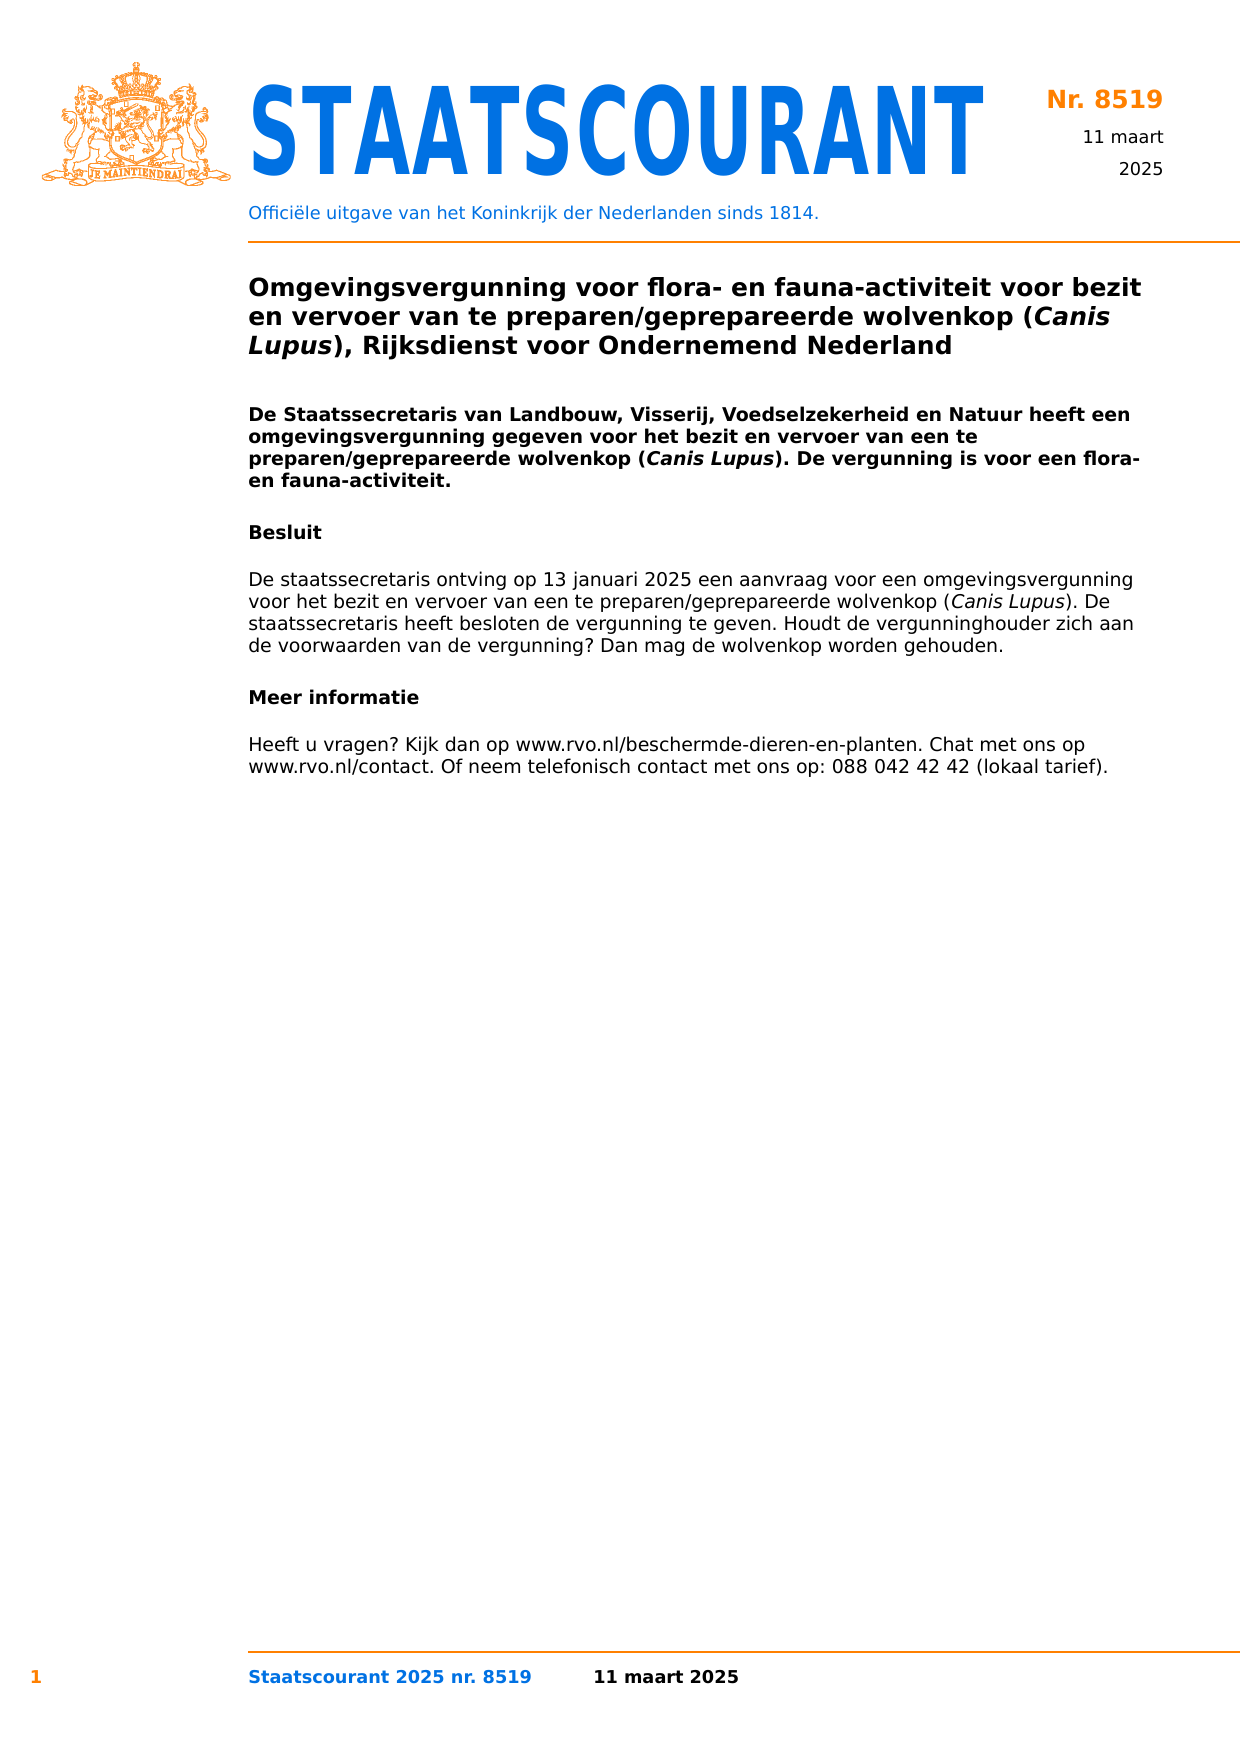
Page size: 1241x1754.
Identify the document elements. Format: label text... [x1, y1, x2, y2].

table_cell Officiële uitgave van het Koninkrijk der Nederlanden sinds 1814. [248, 203, 1240, 241]
table_header Nr. 8519 [998, 62, 1240, 121]
subtitle Besluit [248, 522, 1163, 544]
text De Staatssecretaris van Landbouw, Visserij, Voedselzekerheid en Natuur heeft een omgevingsvergunning gegeven voor het bezit en vervoer van een te preparen/geprepareerde wolvenkop (Canis Lupus). De vergunning is voor een flora- en fauna-activiteit. [248, 404, 1163, 492]
table_header [25, 62, 248, 241]
table_cell 11 maart [998, 121, 1240, 153]
subtitle Meer informatie [248, 687, 1163, 709]
table_header STAATSCOURANT [248, 62, 998, 203]
subtitle Omgevingsvergunning voor flora- en fauna-activiteit voor bezit en vervoer van te preparen/geprepareerde wolvenkop (Canis Lupus), Rijksdienst voor Ondernemend Nederland [248, 273, 1163, 361]
text Heeft u vragen? Kijk dan op www.rvo.nl/beschermde-dieren-en-planten. Chat met ons op www.rvo.nl/contact. Of neem telefonisch contact met ons op: 088 042 42 42 (lokaal tarief). [248, 734, 1163, 778]
table_cell 2025 [998, 153, 1240, 203]
picture [41, 62, 231, 186]
text De staatssecretaris ontving op 13 januari 2025 een aanvraag voor een omgevingsvergunning voor het bezit en vervoer van een te preparen/geprepareerde wolvenkop (Canis Lupus). De staatssecretaris heeft besloten de vergunning te geven. Houdt de vergunninghouder zich aan de voorwaarden van de vergunning? Dan mag de wolvenkop worden gehouden. [248, 569, 1163, 657]
